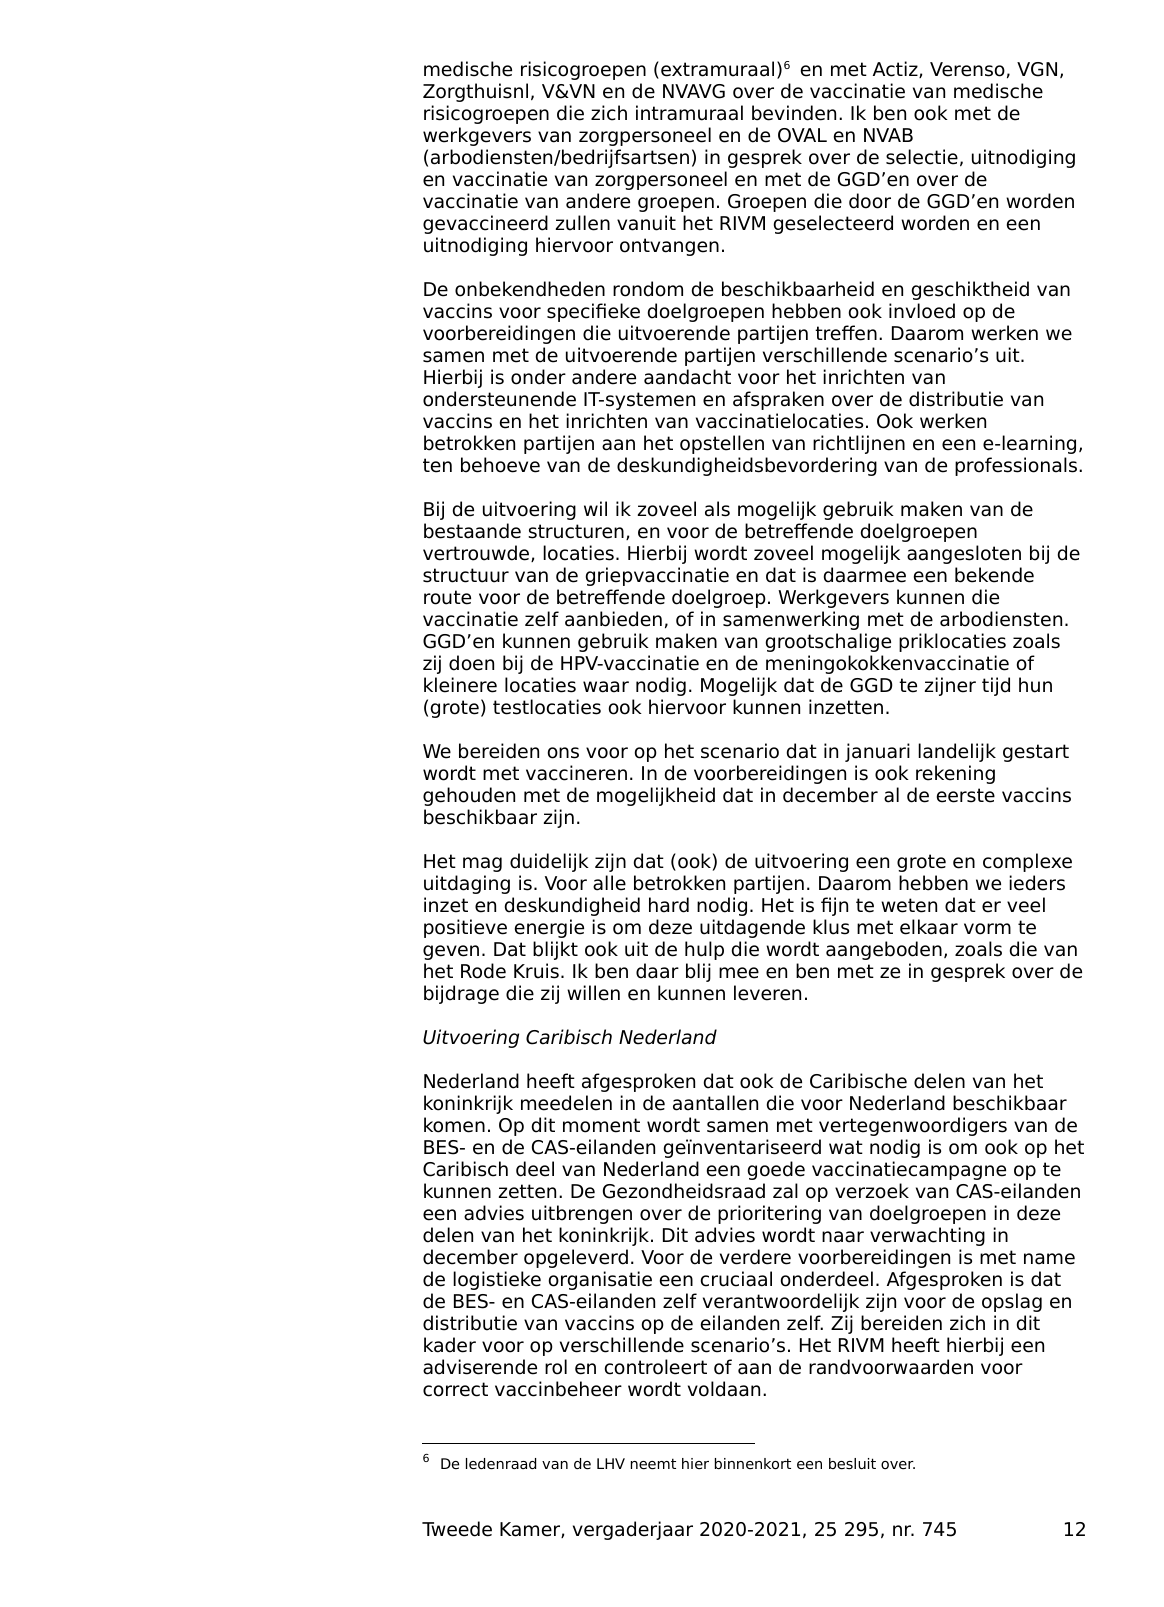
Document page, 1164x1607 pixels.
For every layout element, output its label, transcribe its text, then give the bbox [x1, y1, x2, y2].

text De ledenraad van de LHV neemt hier binnenkort een besluit over. [422, 1452, 1087, 1474]
text medische risicogroepen (extramuraal) en met Actiz, Verenso, VGN, Zorgthuisnl, V&VN en de NVAVG over de vaccinatie van medische risicogroepen die zich intramuraal bevinden. Ik ben ook met de werkgevers van zorgpersoneel en de OVAL en NVAB (arbodiensten/bedrijfsartsen) in gesprek over de selectie, uitnodiging en vaccinatie van zorgpersoneel en met de GGD’en over de vaccinatie van andere groepen. Groepen die door de GGD’en worden gevaccineerd zullen vanuit het RIVM geselecteerd worden en een uitnodiging hiervoor ontvangen. [422, 59, 1087, 257]
text Nederland heeft afgesproken dat ook de Caribische delen van het koninkrijk meedelen in de aantallen die voor Nederland beschikbaar komen. Op dit moment wordt samen met vertegenwoordigers van de BES- en de CAS-eilanden geïnventariseerd wat nodig is om ook op het Caribisch deel van Nederland een goede vaccinatiecampagne op te kunnen zetten. De Gezondheidsraad zal op verzoek van CAS-eilanden een advies uitbrengen over de prioritering van doelgroepen in deze delen van het koninkrijk. Dit advies wordt naar verwachting in december opgeleverd. Voor de verdere voorbereidingen is met name de logistieke organisatie een cruciaal onderdeel. Afgesproken is dat de BES- en CAS-eilanden zelf verantwoordelijk zijn voor de opslag en distributie van vaccins op de eilanden zelf. Zij bereiden zich in dit kader voor op verschillende scenario’s. Het RIVM heeft hierbij een adviserende rol en controleert of aan de randvoorwaarden voor correct vaccinbeheer wordt voldaan. [422, 1071, 1087, 1401]
text De onbekendheden rondom de beschikbaarheid en geschiktheid van vaccins voor specifieke doelgroepen hebben ook invloed op de voorbereidingen die uitvoerende partijen treffen. Daarom werken we samen met de uitvoerende partijen verschillende scenario’s uit. Hierbij is onder andere aandacht voor het inrichten van ondersteunende IT-systemen en afspraken over de distributie van vaccins en het inrichten van vaccinatielocaties. Ook werken betrokken partijen aan het opstellen van richtlijnen en een e-learning, ten behoeve van de deskundigheidsbevordering van de professionals. [422, 279, 1087, 477]
text Het mag duidelijk zijn dat (ook) de uitvoering een grote en complexe uitdaging is. Voor alle betrokken partijen. Daarom hebben we ieders inzet en deskundigheid hard nodig. Het is fijn te weten dat er veel positieve energie is om deze uitdagende klus met elkaar vorm te geven. Dat blijkt ook uit de hulp die wordt aangeboden, zoals die van het Rode Kruis. Ik ben daar blij mee en ben met ze in gesprek over de bijdrage die zij willen en kunnen leveren. [422, 851, 1087, 1005]
text We bereiden ons voor op het scenario dat in januari landelijk gestart wordt met vaccineren. In de voorbereidingen is ook rekening gehouden met de mogelijkheid dat in december al de eerste vaccins beschikbaar zijn. [422, 741, 1087, 829]
text Bij de uitvoering wil ik zoveel als mogelijk gebruik maken van de bestaande structuren, en voor de betreffende doelgroepen vertrouwde, locaties. Hierbij wordt zoveel mogelijk aangesloten bij de structuur van de griepvaccinatie en dat is daarmee een bekende route voor de betreffende doelgroep. Werkgevers kunnen die vaccinatie zelf aanbieden, of in samenwerking met de arbodiensten. GGD’en kunnen gebruik maken van grootschalige priklocaties zoals zij doen bij de HPV-vaccinatie en de meningokokkenvaccinatie of kleinere locaties waar nodig. Mogelijk dat de GGD te zijner tijd hun (grote) testlocaties ook hiervoor kunnen inzetten. [422, 499, 1087, 719]
subtitle Uitvoering Caribisch Nederland [422, 1027, 1087, 1049]
